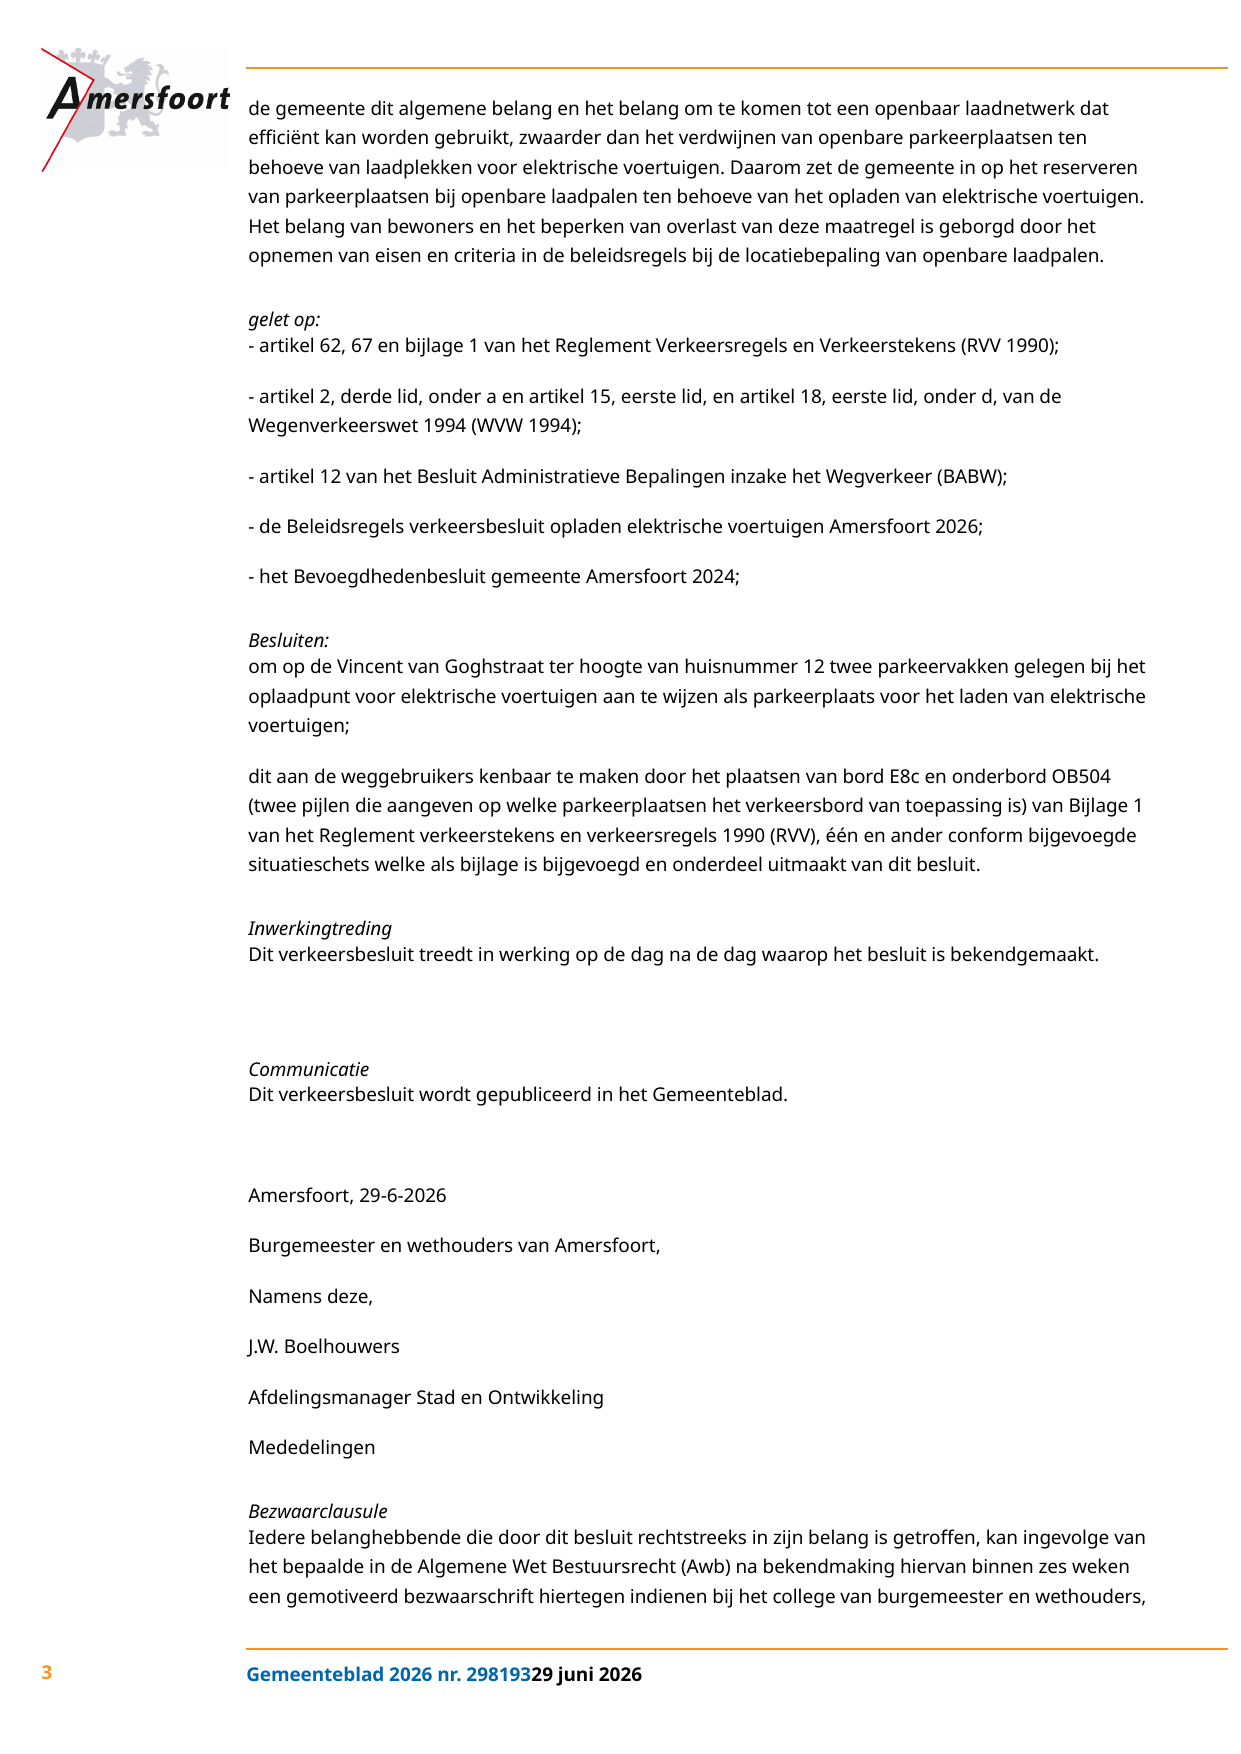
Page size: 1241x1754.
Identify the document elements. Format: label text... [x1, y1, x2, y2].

text - artikel 62, 67 en bijlage 1 van het Reglement Verkeersregels en Verkeerstekens (RVV 1990); [248, 332, 1152, 358]
text Amersfoort, 29-6-2026 [248, 1182, 1152, 1208]
text Communicatie [248, 1056, 1152, 1081]
text Iedere belanghebbende die door dit besluit rechtstreeks in zijn belang is getroffen, kan ingevolge van het bepaalde in de Algemene Wet Bestuursrecht (Awb) na bekendmaking hiervan binnen zes weken een gemotiveerd bezwaarschrift hiertegen indienen bij het college van burgemeester en wethouders, [248, 1524, 1152, 1609]
text de gemeente dit algemene belang en het belang om te komen tot een openbaar laadnetwerk dat efficiënt kan worden gebruikt, zwaarder dan het verdwijnen van openbare parkeerplaatsen ten behoeve van laadplekken voor elektrische voertuigen. Daarom zet de gemeente in op het reserveren van parkeerplaatsen bij openbare laadpalen ten behoeve van het opladen van elektrische voertuigen. Het belang van bewoners en het beperken van overlast van deze maatregel is geborgd door het opnemen van eisen en criteria in de beleidsregels bij de locatiebepaling van openbare laadpalen. [248, 95, 1152, 268]
text - het Bevoegdhedenbesluit gemeente Amersfoort 2024; [248, 564, 1152, 589]
text Dit verkeersbesluit wordt gepubliceerd in het Gemeenteblad. [248, 1081, 1152, 1107]
text Dit verkeersbesluit treedt in werking op de dag na de dag waarop het besluit is bekendgemaakt. [248, 941, 1152, 967]
text dit aan de weggebruikers kenbaar te maken door het plaatsen van bord E8c en onderbord OB504 (twee pijlen die aangeven op welke parkeerplaatsen het verkeersbord van toepassing is) van Bijlage 1 van het Reglement verkeerstekens en verkeersregels 1990 (RVV), één en ander conform bijgevoegde situatieschets welke als bijlage is bijgevoegd en onderdeel uitmaakt van dit besluit. [248, 763, 1152, 877]
text Burgemeester en wethouders van Amersfoort, [248, 1233, 1152, 1258]
text om op de Vincent van Goghstraat ter hoogte van huisnummer 12 twee parkeervakken gelegen bij het oplaadpunt voor elektrische voertuigen aan te wijzen als parkeerplaats voor het laden van elektrische voertuigen; [248, 653, 1152, 738]
text - de Beleidsregels verkeersbesluit opladen elektrische voertuigen Amersfoort 2026; [248, 513, 1152, 539]
text Bezwaarclausule [248, 1498, 1152, 1524]
text J.W. Boelhouwers [248, 1333, 1152, 1359]
text Afdelingsmanager Stad en Ontwikkeling [248, 1384, 1152, 1410]
text gelet op: [248, 307, 1152, 332]
text Mededelingen [248, 1434, 1152, 1460]
text Inwerkingtreding [248, 916, 1152, 941]
text - artikel 2, derde lid, onder a en artikel 15, eerste lid, en artikel 18, eerste lid, onder d, van de Wegenverkeerswet 1994 (WVW 1994); [248, 383, 1152, 438]
text Besluiten: [248, 628, 1152, 653]
text Namens deze, [248, 1283, 1152, 1309]
picture [41, 47, 231, 172]
text - artikel 12 van het Besluit Administratieve Bepalingen inzake het Wegverkeer (BABW); [248, 463, 1152, 488]
